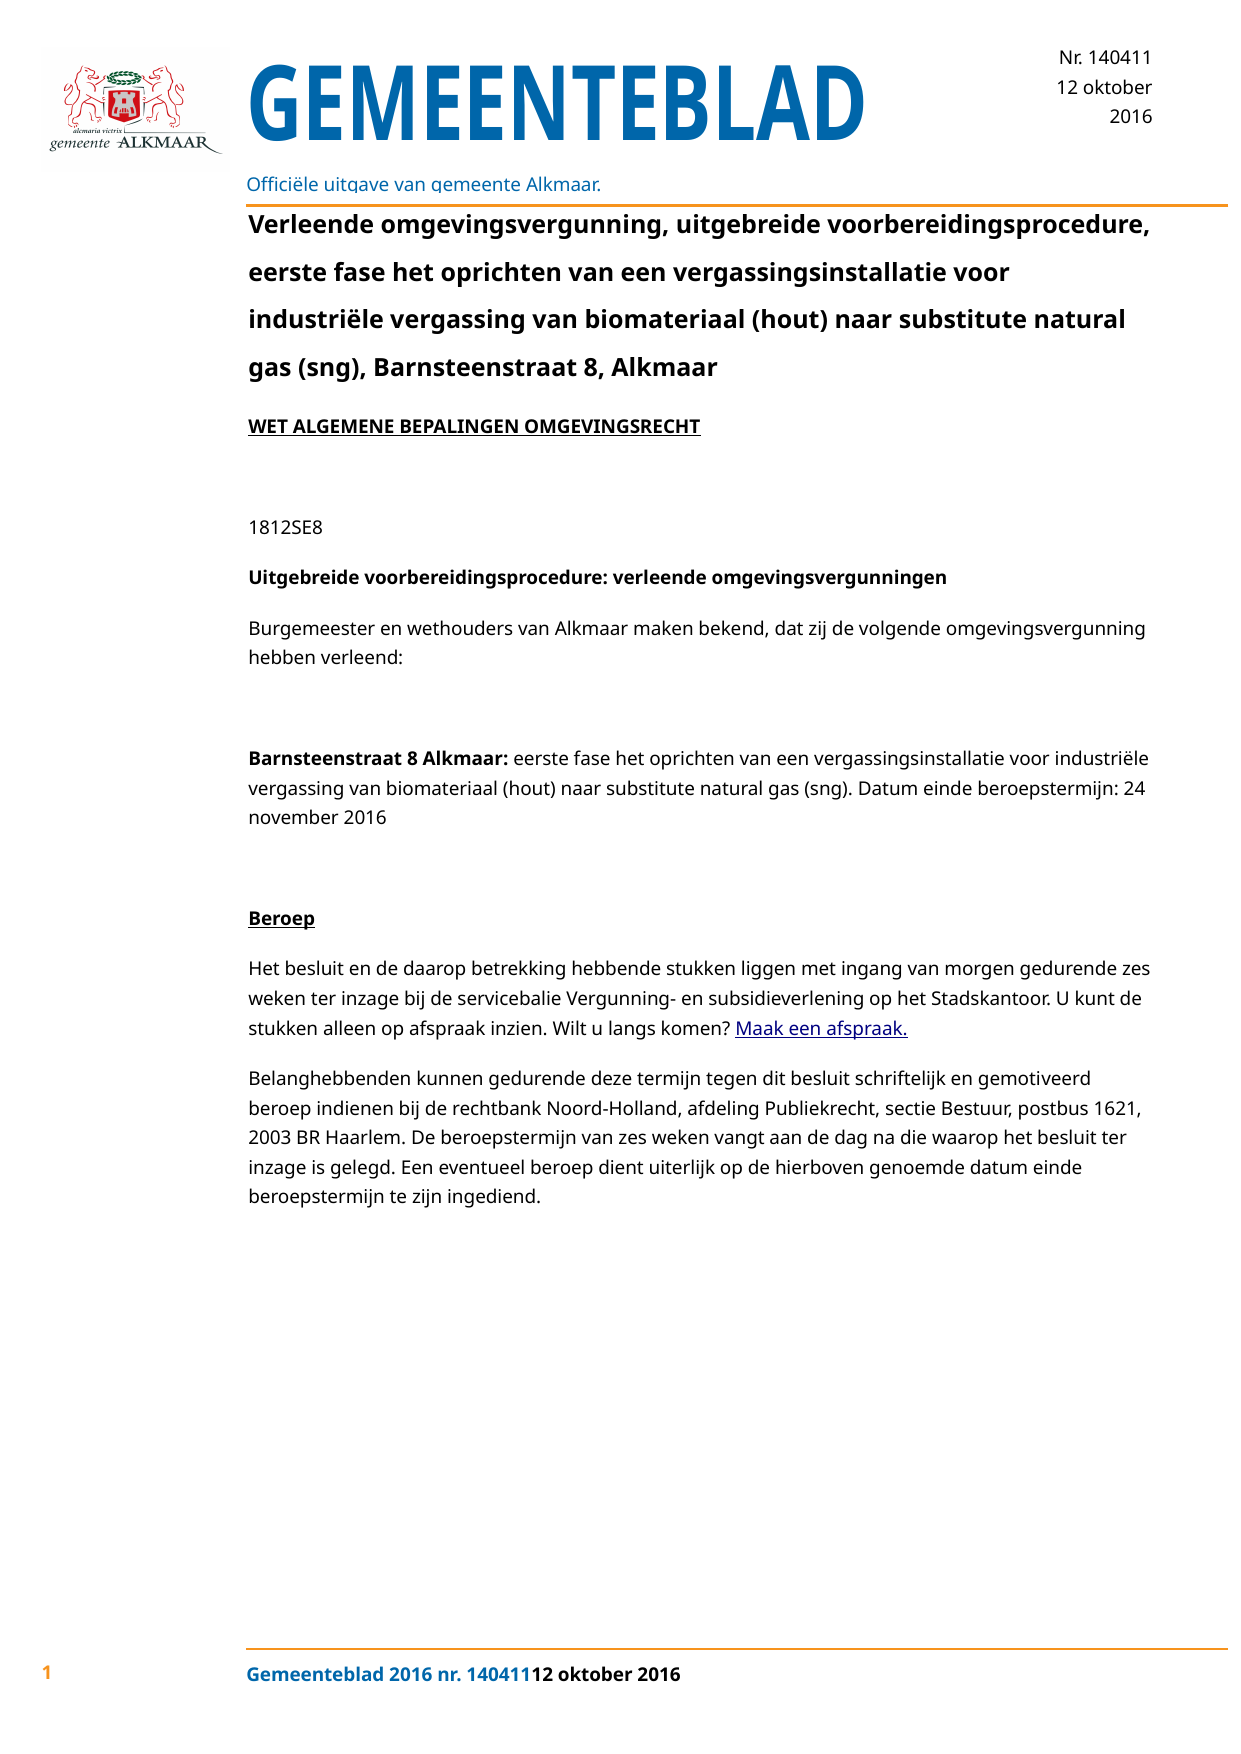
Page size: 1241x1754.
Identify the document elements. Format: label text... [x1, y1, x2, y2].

text Barnsteenstraat 8 Alkmaar: eerste fase het oprichten van een vergassingsinstallatie voor industriële vergassing van biomateriaal (hout) naar substitute natural gas (sng). Datum einde beroepstermijn: 24 november 2016 [248, 745, 1152, 830]
text WET ALGEMENE BEPALINGEN OMGEVINGSRECHT [248, 413, 1152, 439]
picture [41, 47, 231, 172]
text Belanghebbenden kunnen gedurende deze termijn tegen dit besluit schriftelijk en gemoti­veerd beroep indie­nen bij de rechtbank Noord-Holland, afdeling Publiekrecht, sectie Bestuur, postbus 1621, 2003 BR Haarlem. De beroepstermijn van zes weken vangt aan de dag na die waarop het besluit ter inzage is gelegd. Een eventueel beroep dient uiterlijk op de hierboven genoemde datum einde beroepstermijn te zijn ingediend. [248, 1065, 1152, 1209]
text Verleende omgevingsvergunning, uitgebreide voorbereidingsprocedure, eerste fase het oprichten van een vergassingsinstallatie voor industriële vergassing van biomateriaal (hout) naar substitute natural gas (sng), Barnsteenstraat 8, Alkmaar [248, 207, 1152, 384]
text 1812SE8 [248, 514, 1152, 540]
text Het besluit en de daarop betrekking hebbende stukken liggen met ingang van morgen gedurende zes weken ter inzage bij de servicebalie Vergunning- en subsidieverlening op het Stadskantoor. U kunt de stukken alleen op afspraak inzien. Wilt u langs komen? Maak een afspraak. [248, 956, 1152, 1041]
text Burgemeester en wethouders van Alkmaar maken bekend, dat zij de volgende omgevingsvergunning hebben verleend: [248, 615, 1152, 670]
text Uitgebreide voorbereidingsprocedure: verleende omgevingsvergunningen [248, 564, 1152, 590]
text Beroep [248, 905, 1152, 931]
